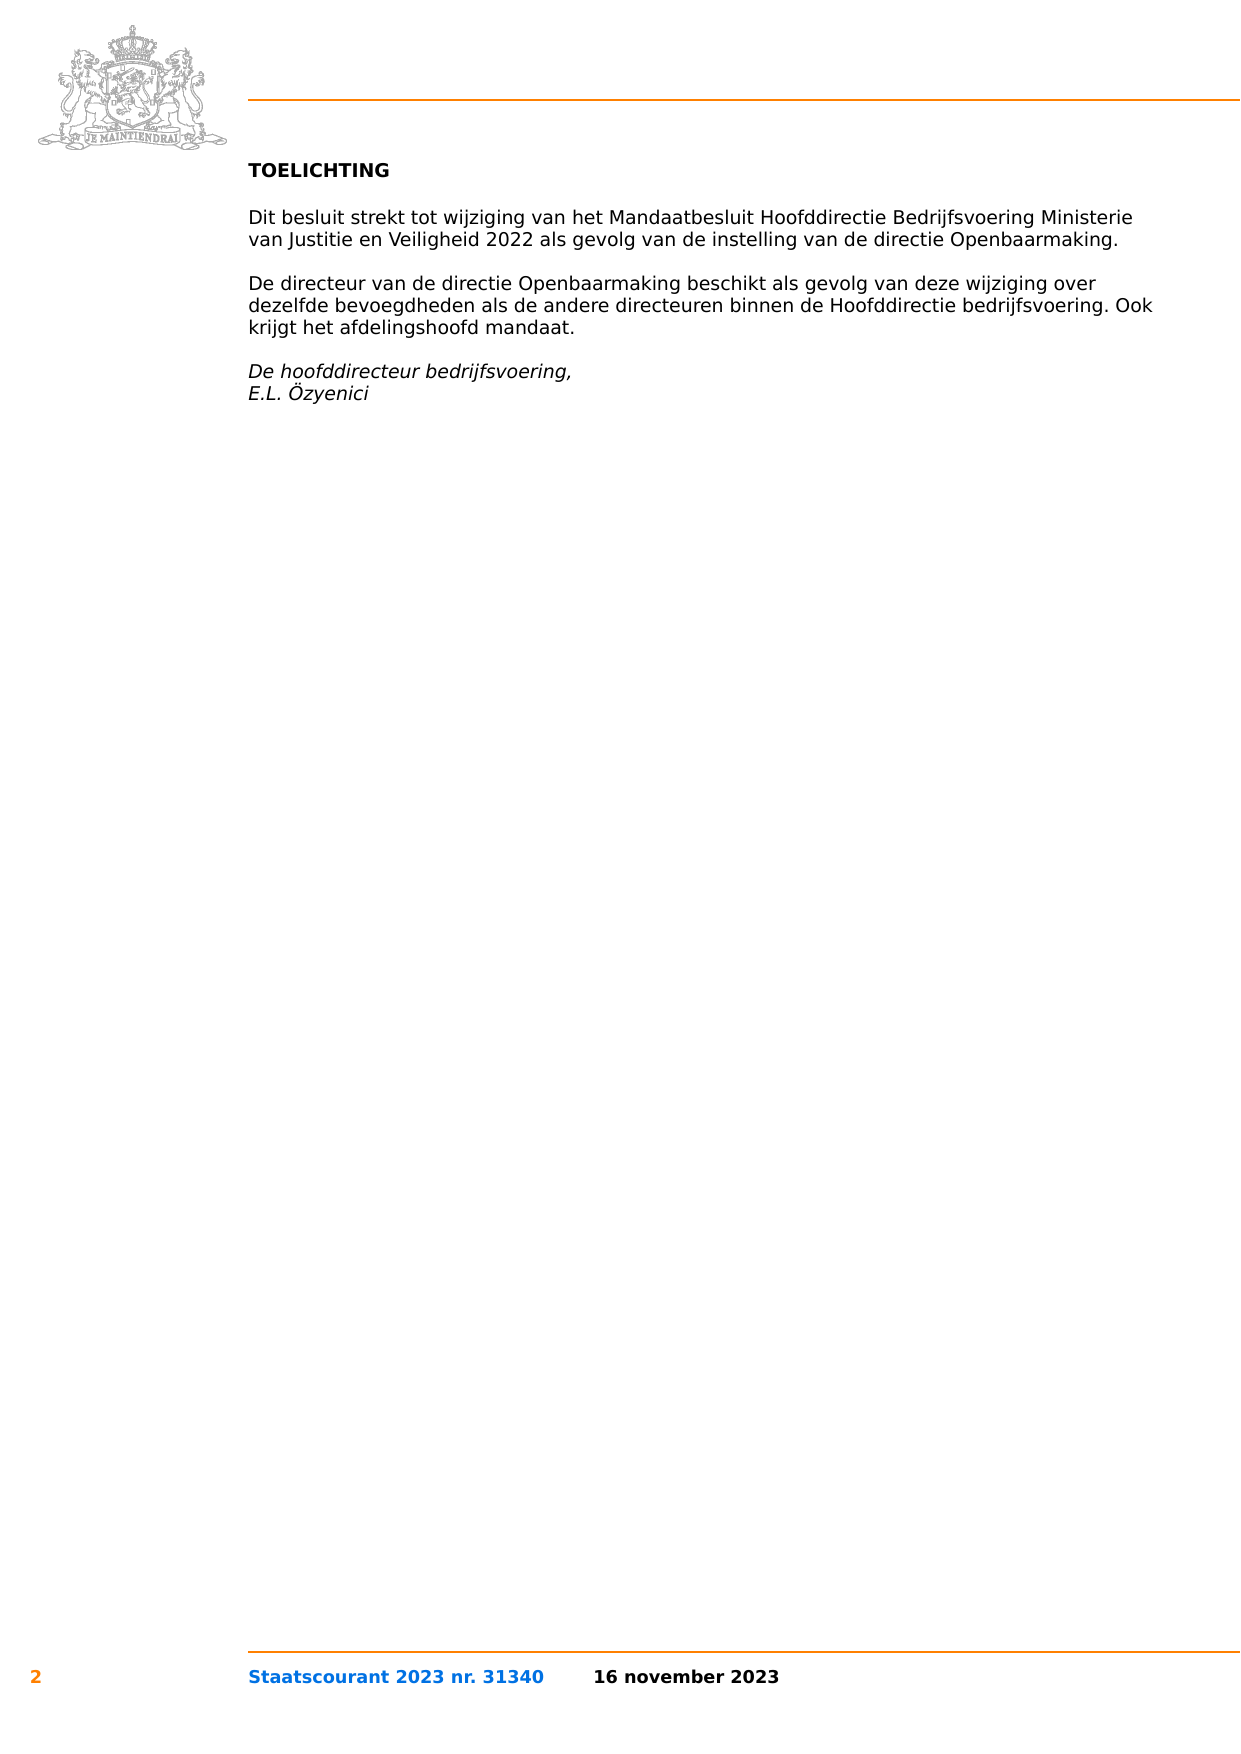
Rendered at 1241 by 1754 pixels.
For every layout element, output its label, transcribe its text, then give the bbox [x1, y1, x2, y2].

subtitle TOELICHTING [248, 160, 1163, 182]
text Dit besluit strekt tot wijziging van het Mandaatbesluit Hoofddirectie Bedrijfsvoering Ministerie van Justitie en Veiligheid 2022 als gevolg van de instelling van de directie Openbaarmaking. [248, 207, 1163, 251]
text De hoofddirecteur bedrijfsvoering, E.L. Özyenici [248, 361, 1163, 404]
picture [38, 25, 227, 150]
text De directeur van de directie Openbaarmaking beschikt als gevolg van deze wijziging over dezelfde bevoegdheden als de andere directeuren binnen de Hoofddirectie bedrijfsvoering. Ook krijgt het afdelingshoofd mandaat. [248, 273, 1163, 339]
